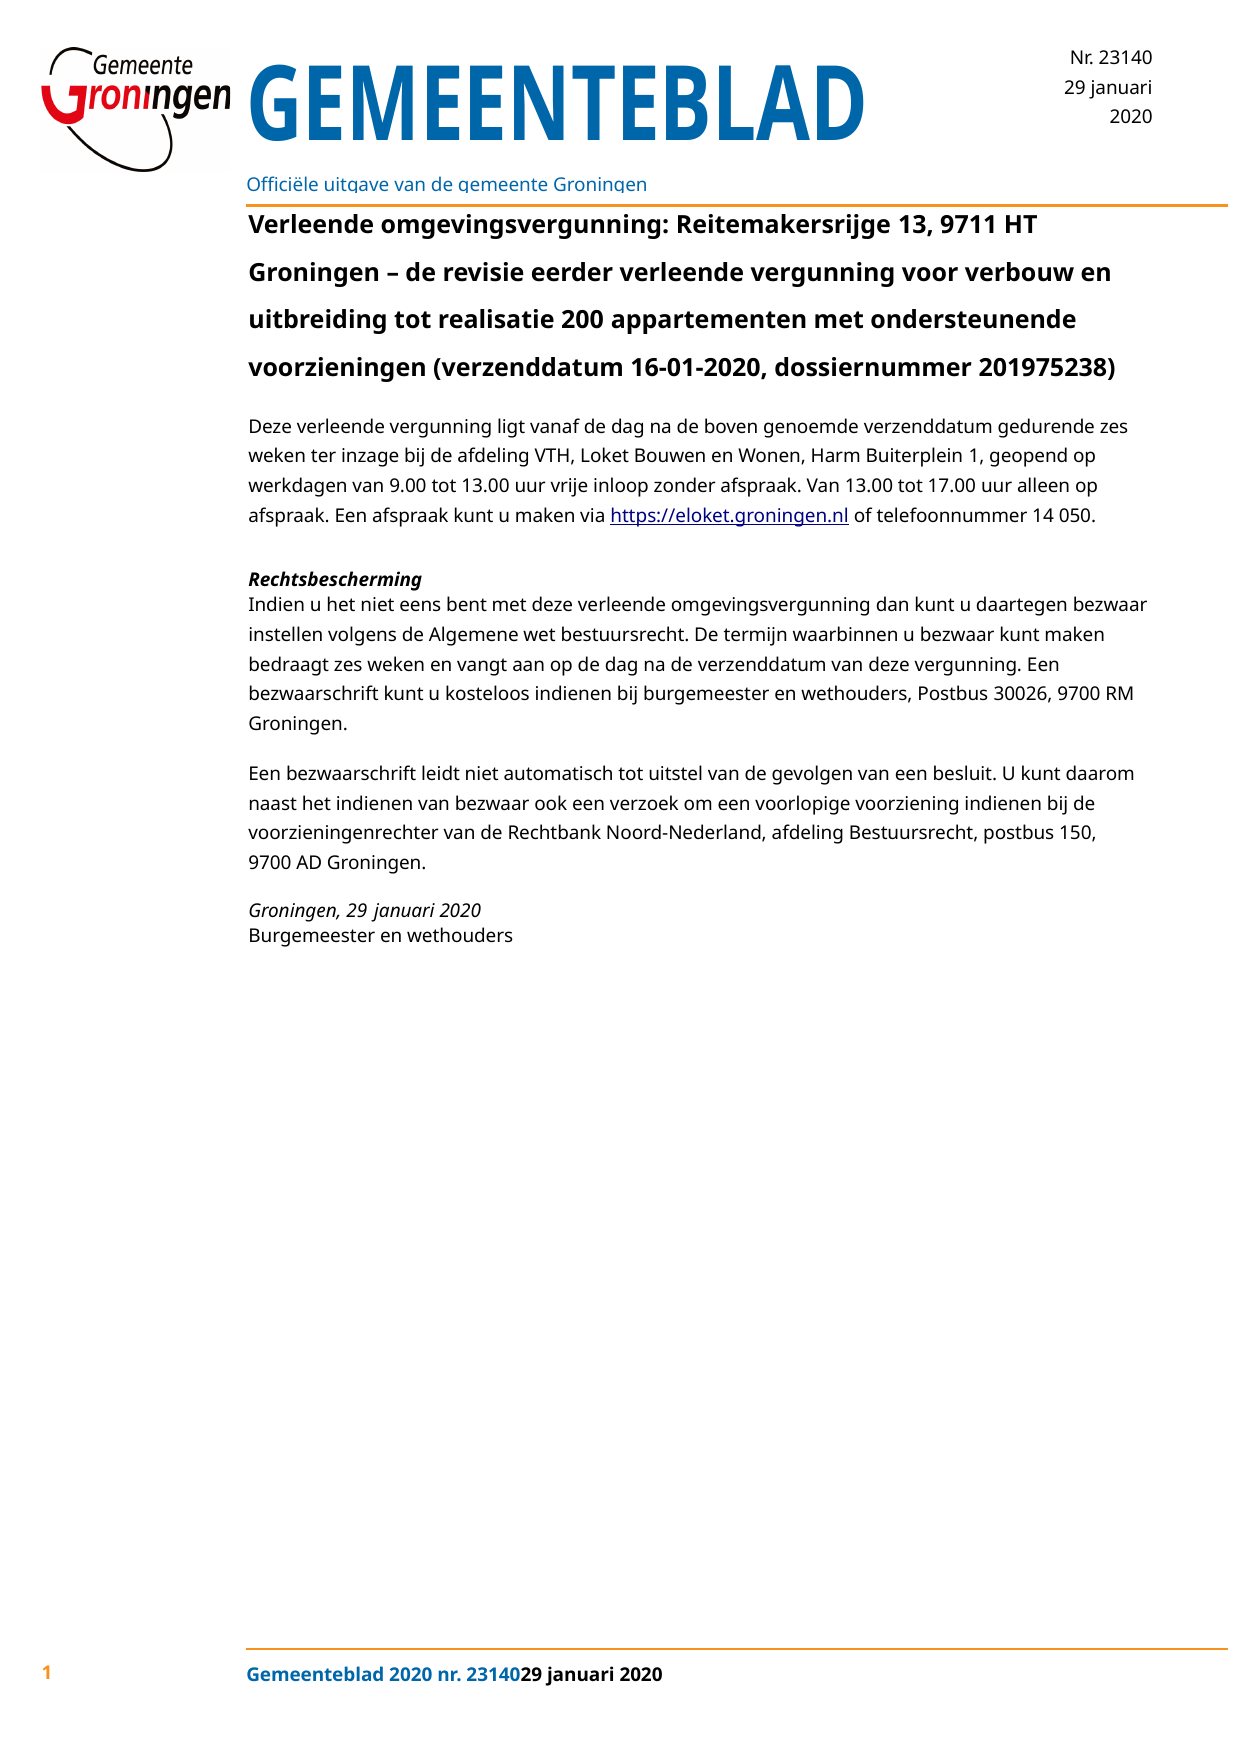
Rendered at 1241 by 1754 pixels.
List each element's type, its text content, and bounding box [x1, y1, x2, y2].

text Groningen, 29 januari 2020 [248, 897, 1152, 923]
text Burgemeester en wethouders [248, 923, 1152, 948]
text Deze verleende vergunning ligt vanaf de dag na de boven genoemde verzenddatum gedurende zes weken ter inzage bij de afdeling VTH, Loket Bouwen en Wonen, Harm Buiterplein 1, geopend op werkdagen van 9.00 tot 13.00 uur vrije inloop zonder afspraak. Van 13.00 tot 17.00 uur alleen op afspraak. Een afspraak kunt u maken via https://eloket.groningen.nl of telefoonnummer 14 050. [248, 413, 1152, 528]
text Een bezwaarschrift leidt niet automatisch tot uitstel van de gevolgen van een besluit. U kunt daarom naast het indienen van bezwaar ook een verzoek om een voorlopige voorziening indienen bij de voorzieningenrechter van de Rechtbank Noord-Nederland, afdeling Bestuursrecht, postbus 150, 9700 AD Groningen. [248, 760, 1152, 875]
text Indien u het niet eens bent met deze verleende omgevingsvergunning dan kunt u daartegen bezwaar instellen volgens de Algemene wet bestuursrecht. De termijn waarbinnen u bezwaar kunt maken bedraagt zes weken en vangt aan op de dag na de verzenddatum van deze vergunning. Een bezwaarschrift kunt u kosteloos indienen bij burgemeester en wethouders, Postbus 30026, 9700 RM Groningen. [248, 592, 1152, 736]
text Rechtsbescherming [248, 566, 1152, 592]
picture [41, 47, 231, 172]
text Verleende omgevingsvergunning: Reitemakersrijge 13, 9711 HT Groningen – de revisie eerder verleende vergunning voor verbouw en uitbreiding tot realisatie 200 appartementen met ondersteunende voorzieningen (verzenddatum 16-01-2020, dossiernummer 201975238) [248, 207, 1152, 384]
